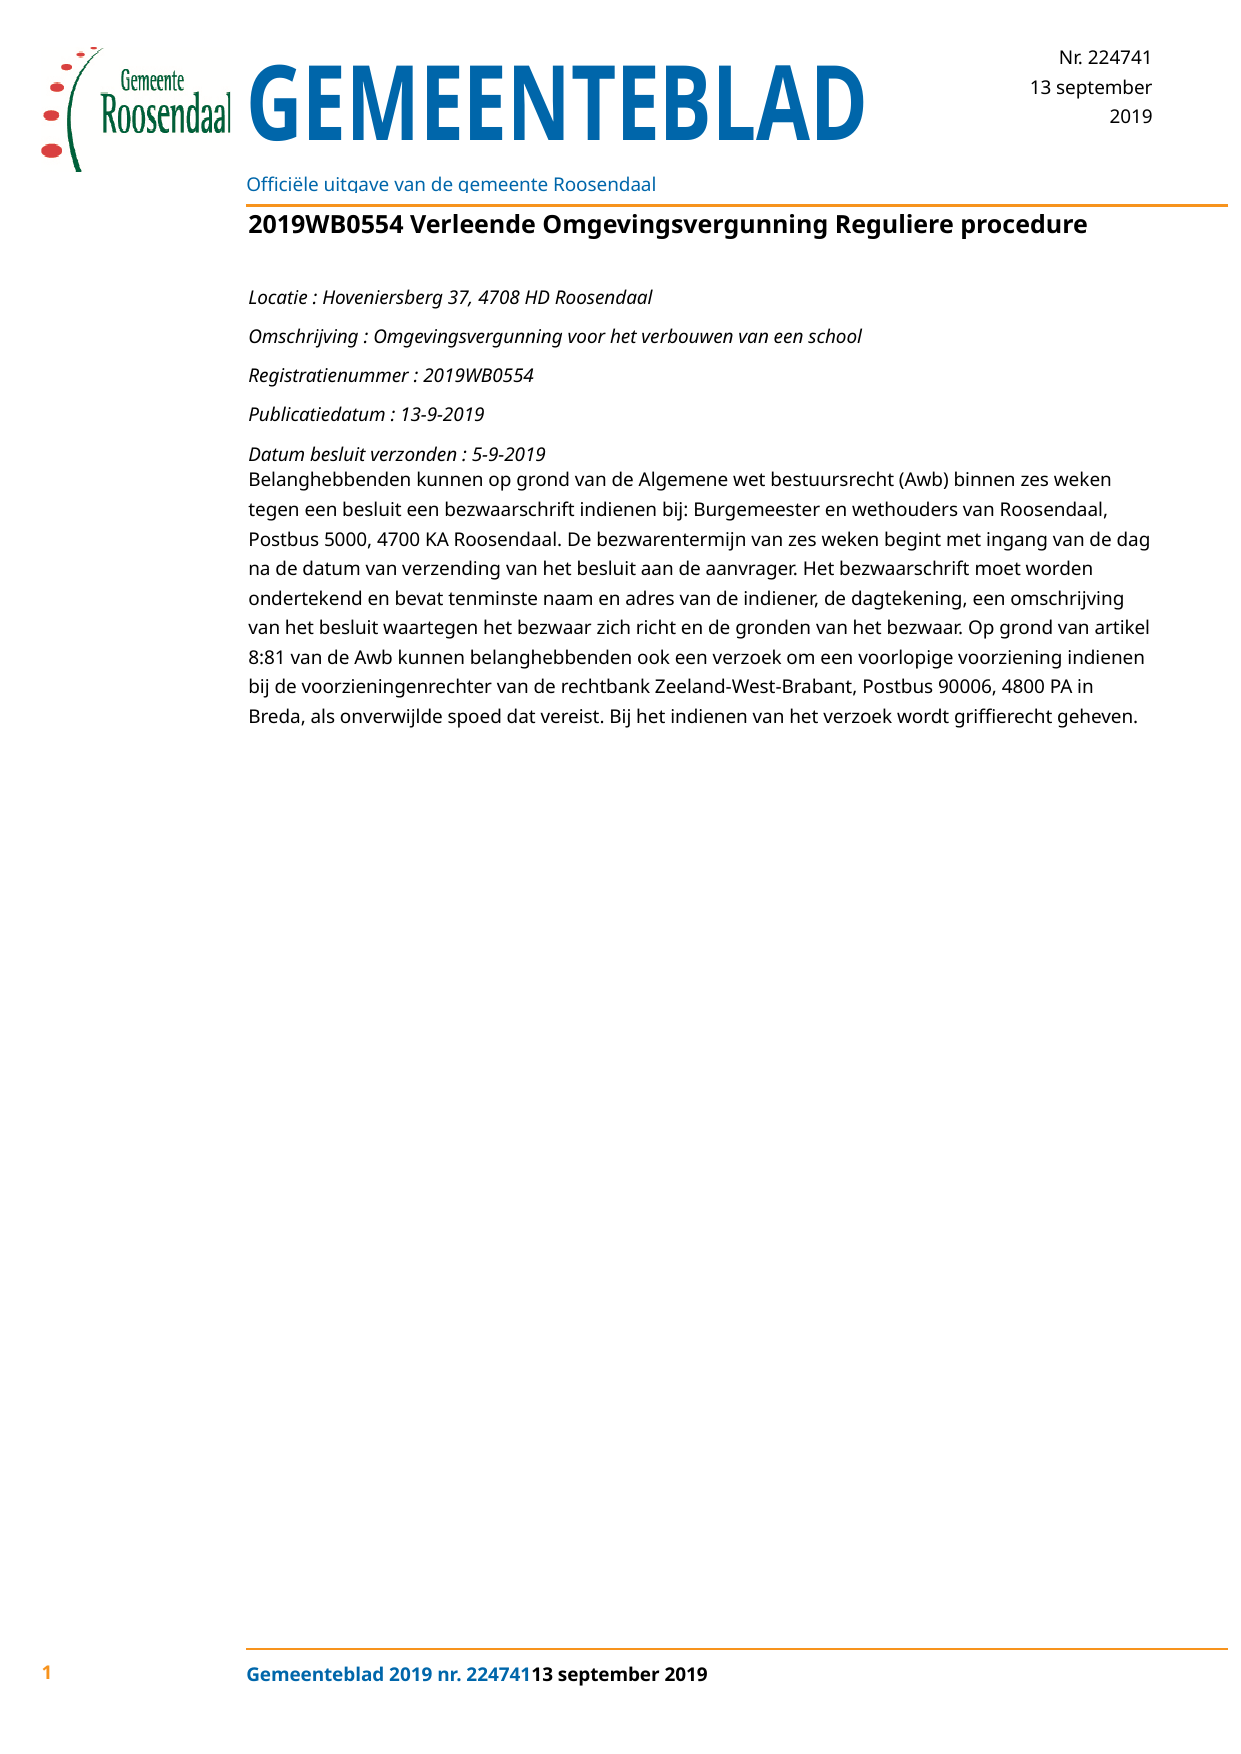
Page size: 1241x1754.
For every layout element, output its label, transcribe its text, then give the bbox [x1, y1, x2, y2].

text Locatie : Hoveniersberg 37, 4708 HD Roosendaal [248, 284, 1152, 309]
text Datum besluit verzonden : 5-9-2019 [248, 441, 1152, 467]
text Publicatiedatum : 13-9-2019 [248, 402, 1152, 427]
text Registratienummer : 2019WB0554 [248, 362, 1152, 388]
text Omschrijving : Omgevingsvergunning voor het verbouwen van een school [248, 323, 1152, 349]
picture [41, 47, 231, 172]
text 2019WB0554 Verleende Omgevingsvergunning Reguliere procedure [248, 207, 1152, 241]
text Belanghebbenden kunnen op grond van de Algemene wet bestuursrecht (Awb) binnen zes weken tegen een besluit een bezwaarschrift indienen bij: Burgemeester en wethouders van Roosendaal, Postbus 5000, 4700 KA Roosendaal. De bezwarentermijn van zes weken begint met ingang van de dag na de datum van verzending van het besluit aan de aanvrager. Het bezwaarschrift moet worden ondertekend en bevat tenminste naam en adres van de indiener, de dagtekening, een omschrijving van het besluit waartegen het bezwaar zich richt en de gronden van het bezwaar. Op grond van artikel 8:81 van de Awb kunnen belanghebbenden ook een verzoek om een voorlopige voorziening indienen bij de voorzieningenrechter van de rechtbank Zeeland-West-Brabant, Postbus 90006, 4800 PA in Breda, als onverwijlde spoed dat vereist. Bij het indienen van het verzoek wordt griffierecht geheven. [248, 467, 1152, 729]
